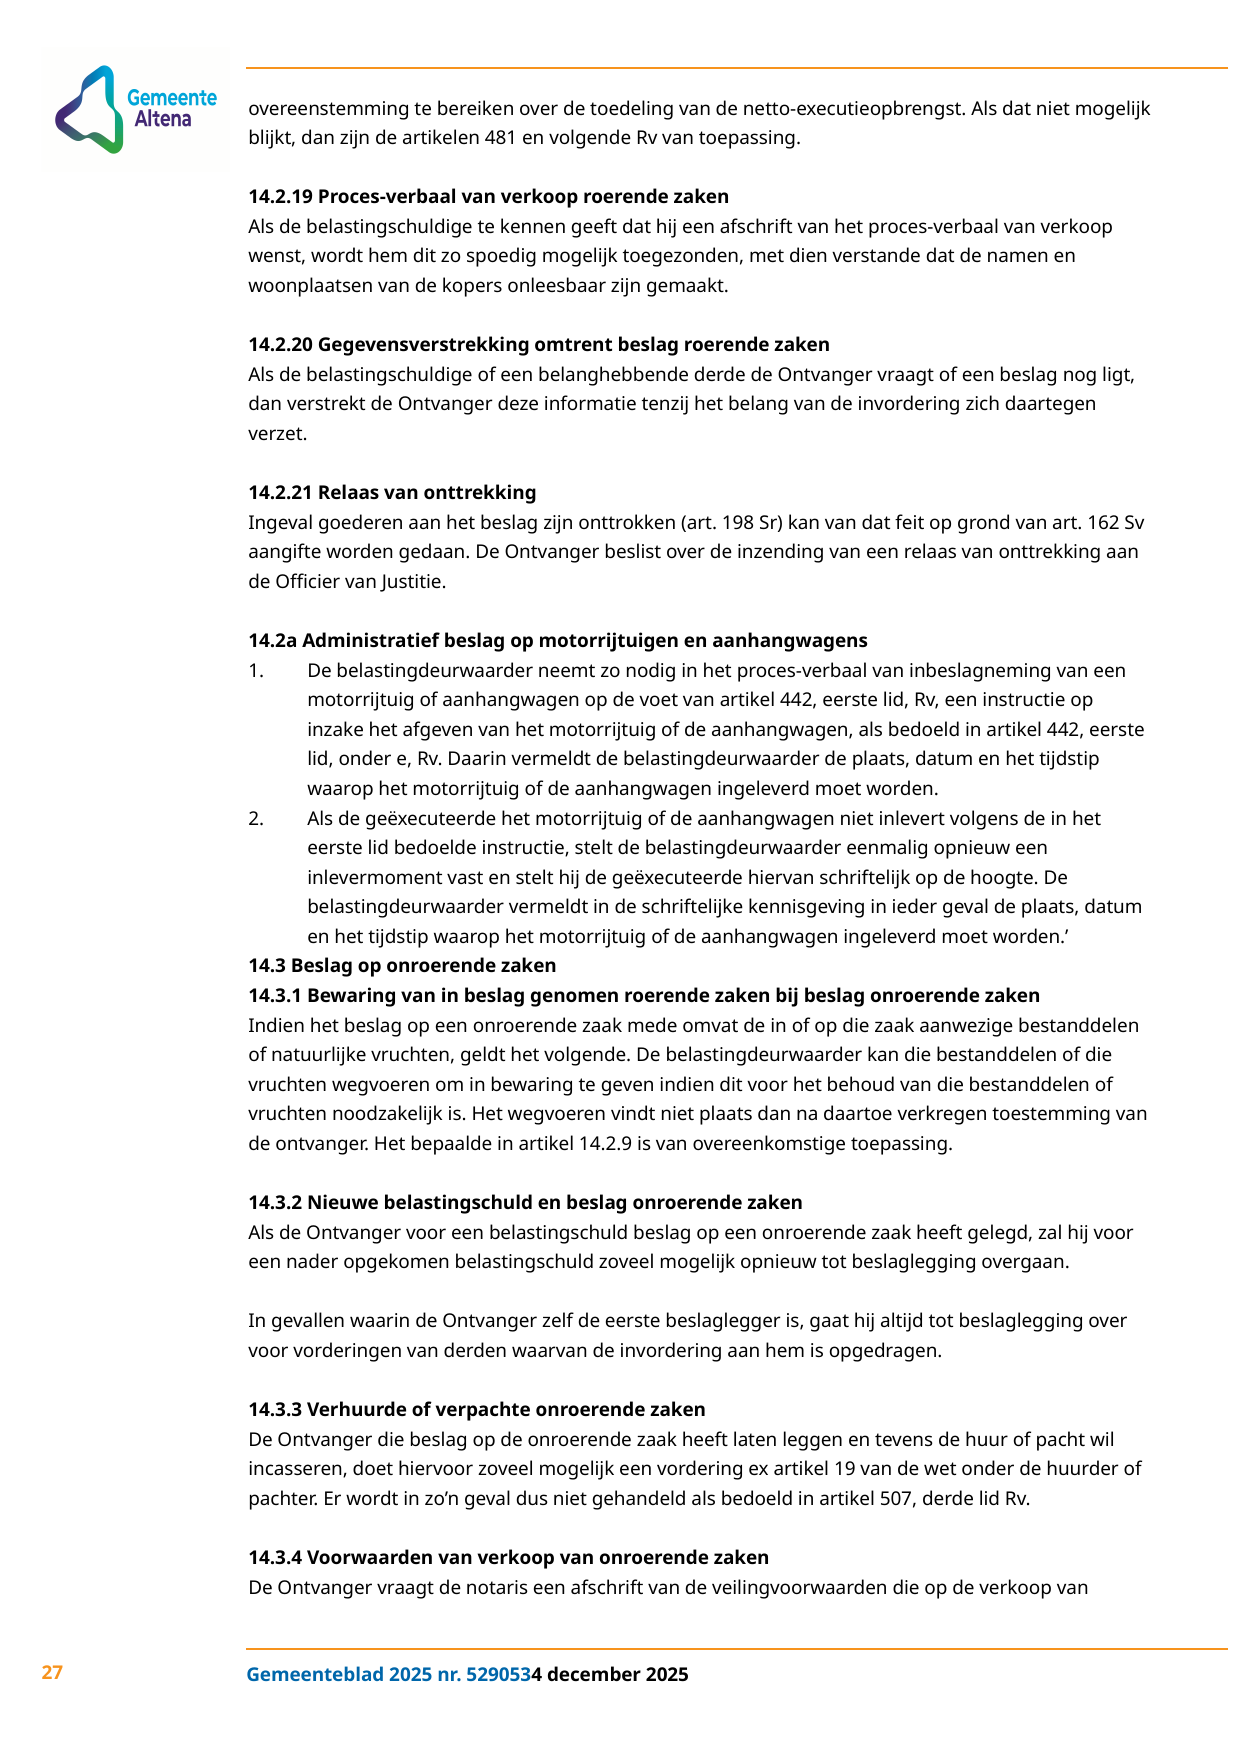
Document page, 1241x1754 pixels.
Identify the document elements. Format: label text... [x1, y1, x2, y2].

list Als de geëxecuteerde het motorrijtuig of de aanhangwagen niet inlevert volgens de in het eerste lid bedoelde instructie, stelt de belastingdeurwaarder eenmalig opnieuw een inlevermoment vast en stelt hij de geëxecuteerde hiervan schriftelijk op de hoogte. De belastingdeurwaarder vermeldt in de schriftelijke kennisgeving in ieder geval de plaats, datum en het tijdstip waarop het motorrijtuig of de aanhangwagen ingeleverd moet worden.’ [248, 805, 1152, 949]
list De belastingdeurwaarder neemt zo nodig in het proces-verbaal van inbeslagneming van een motorrijtuig of aanhangwagen op de voet van artikel 442, eerste lid, Rv, een instructie op inzake het afgeven van het motorrijtuig of de aanhangwagen, als bedoeld in artikel 442, eerste lid, onder e, Rv. Daarin vermeldt de belastingdeurwaarder de plaats, datum en het tijdstip waarop het motorrijtuig of de aanhangwagen ingeleverd moet worden. [248, 657, 1152, 801]
text 14.2a Administratief beslag op motorrijtuigen en aanhangwagens [248, 627, 1152, 653]
text In gevallen waarin de Ontvanger zelf de eerste beslaglegger is, gaat hij altijd tot beslaglegging over voor vorderingen van derden waarvan de invordering aan hem is opgedragen. [248, 1308, 1152, 1363]
text Als de belastingschuldige of een belanghebbende derde de Ontvanger vraagt of een beslag nog ligt, dan verstrekt de Ontvanger deze informatie tenzij het belang van de invordering zich daartegen verzet. [248, 361, 1152, 446]
text 14.3.2 Nieuwe belastingschuld en beslag onroerende zaken [248, 1189, 1152, 1215]
text 14.2.21 Relaas van onttrekking [248, 479, 1152, 505]
text 14.3.3 Verhuurde of verpachte onroerende zaken [248, 1396, 1152, 1422]
text 14.3 Beslag op onroerende zaken [248, 953, 1152, 978]
text 14.2.20 Gegevensverstrekking omtrent beslag roerende zaken [248, 331, 1152, 357]
text 14.3.4 Voorwaarden van verkoop van onroerende zaken [248, 1544, 1152, 1570]
text De Ontvanger vraagt de notaris een afschrift van de veilingvoorwaarden die op de verkoop van [248, 1574, 1152, 1600]
text Als de belastingschuldige te kennen geeft dat hij een afschrift van het proces-verbaal van verkoop wenst, wordt hem dit zo spoedig mogelijk toegezonden, met dien verstande dat de namen en woonplaatsen van de kopers onleesbaar zijn gemaakt. [248, 213, 1152, 298]
text Ingeval goederen aan het beslag zijn onttrokken (art. 198 Sr) kan van dat feit op grond van art. 162 Sv aangifte worden gedaan. De Ontvanger beslist over de inzending van een relaas van onttrekking aan de Officier van Justitie. [248, 509, 1152, 594]
text 14.2.19 Proces-verbaal van verkoop roerende zaken [248, 183, 1152, 209]
text Indien het beslag op een onroerende zaak mede omvat de in of op die zaak aanwezige bestanddelen of natuurlijke vruchten, geldt het volgende. De belastingdeurwaarder kan die bestanddelen of die vruchten wegvoeren om in bewaring te geven indien dit voor het behoud van die bestanddelen of vruchten noodzakelijk is. Het wegvoeren vindt niet plaats dan na daartoe verkregen toestemming van de ontvanger. Het bepaalde in artikel 14.2.9 is van overeenkomstige toepassing. [248, 1012, 1152, 1156]
text 14.3.1 Bewaring van in beslag genomen roerende zaken bij beslag onroerende zaken [248, 982, 1152, 1008]
text De Ontvanger die beslag op de onroerende zaak heeft laten leggen en tevens de huur of pacht wil incasseren, doet hiervoor zoveel mogelijk een vordering ex artikel 19 van de wet onder de huurder of pachter. Er wordt in zo’n geval dus niet gehandeld als bedoeld in artikel 507, derde lid Rv. [248, 1426, 1152, 1511]
text overeenstemming te bereiken over de toedeling van de netto-executieopbrengst. Als dat niet mogelijk blijkt, dan zijn de artikelen 481 en volgende Rv van toepassing. [248, 95, 1152, 150]
picture [41, 47, 231, 172]
text Als de Ontvanger voor een belastingschuld beslag op een onroerende zaak heeft gelegd, zal hij voor een nader opgekomen belastingschuld zoveel mogelijk opnieuw tot beslaglegging overgaan. [248, 1219, 1152, 1274]
